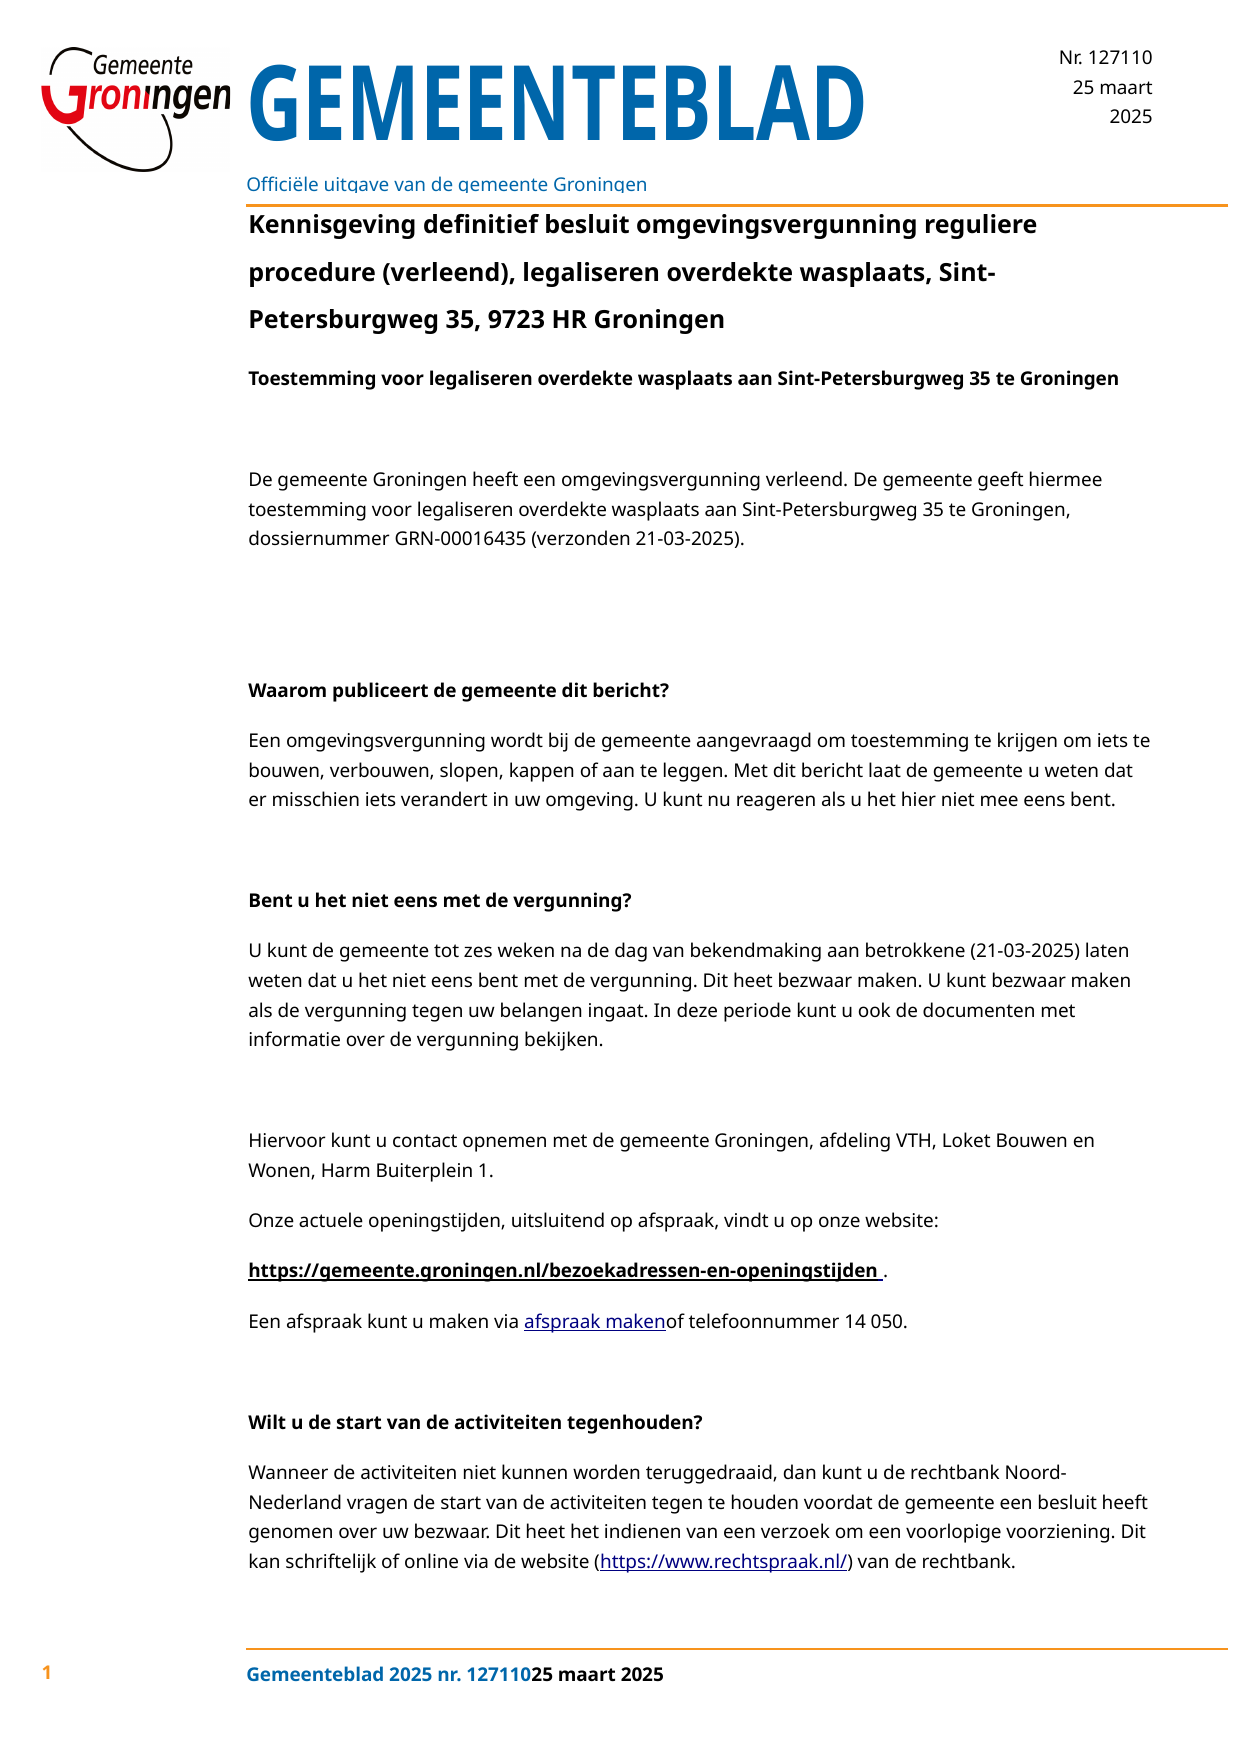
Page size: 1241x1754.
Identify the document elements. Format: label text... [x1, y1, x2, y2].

text Waarom publiceert de gemeente dit bericht? [248, 677, 1152, 702]
text De gemeente Groningen heeft een omgevingsvergunning verleend. De gemeente geeft hiermee toestemming voor legaliseren overdekte wasplaats aan Sint-Petersburgweg 35 te Groningen, dossiernummer GRN-00016435 (verzonden 21-03-2025). [248, 466, 1152, 551]
text Een afspraak kunt u maken via afspraak makenof telefoonnummer 14 050. [248, 1308, 1152, 1334]
text https://gemeente.groningen.nl/bezoekadressen-en-openingstijden . [248, 1258, 1152, 1283]
text Bent u het niet eens met de vergunning? [248, 887, 1152, 913]
text Wanneer de activiteiten niet kunnen worden teruggedraaid, dan kunt u de rechtbank Noord-Nederland vragen de start van de activiteiten tegen te houden voordat de gemeente een besluit heeft genomen over uw bezwaar. Dit heet het indienen van een verzoek om een voorlopige voorziening. Dit kan schriftelijk of online via de website (https://www.rechtspraak.nl/) van de rechtbank. [248, 1459, 1152, 1574]
text Hiervoor kunt u contact opnemen met de gemeente Groningen, afdeling VTH, Loket Bouwen en Wonen, Harm Buiterplein 1. [248, 1127, 1152, 1182]
text U kunt de gemeente tot zes weken na de dag van bekendmaking aan betrokkene (21-03-2025) laten weten dat u het niet eens bent met de vergunning. Dit heet bezwaar maken. U kunt bezwaar maken als de vergunning tegen uw belangen ingaat. In deze periode kunt u ook de documenten met informatie over de vergunning bekijken. [248, 938, 1152, 1052]
text Kennisgeving definitief besluit omgevingsvergunning reguliere procedure (verleend), legaliseren overdekte wasplaats, Sint-Petersburgweg 35, 9723 HR Groningen [248, 207, 1152, 336]
text Onze actuele openingstijden, uitsluitend op afspraak, vindt u op onze website: [248, 1207, 1152, 1233]
text Toestemming voor legaliseren overdekte wasplaats aan Sint-Petersburgweg 35 te Groningen [248, 366, 1152, 391]
text Wilt u de start van de activiteiten tegenhouden? [248, 1409, 1152, 1434]
picture [41, 47, 231, 172]
text Een omgevingsvergunning wordt bij de gemeente aangevraagd om toestemming te krijgen om iets te bouwen, verbouwen, slopen, kappen of aan te leggen. Met dit bericht laat de gemeente u weten dat er misschien iets verandert in uw omgeving. U kunt nu reageren als u het hier niet mee eens bent. [248, 727, 1152, 812]
